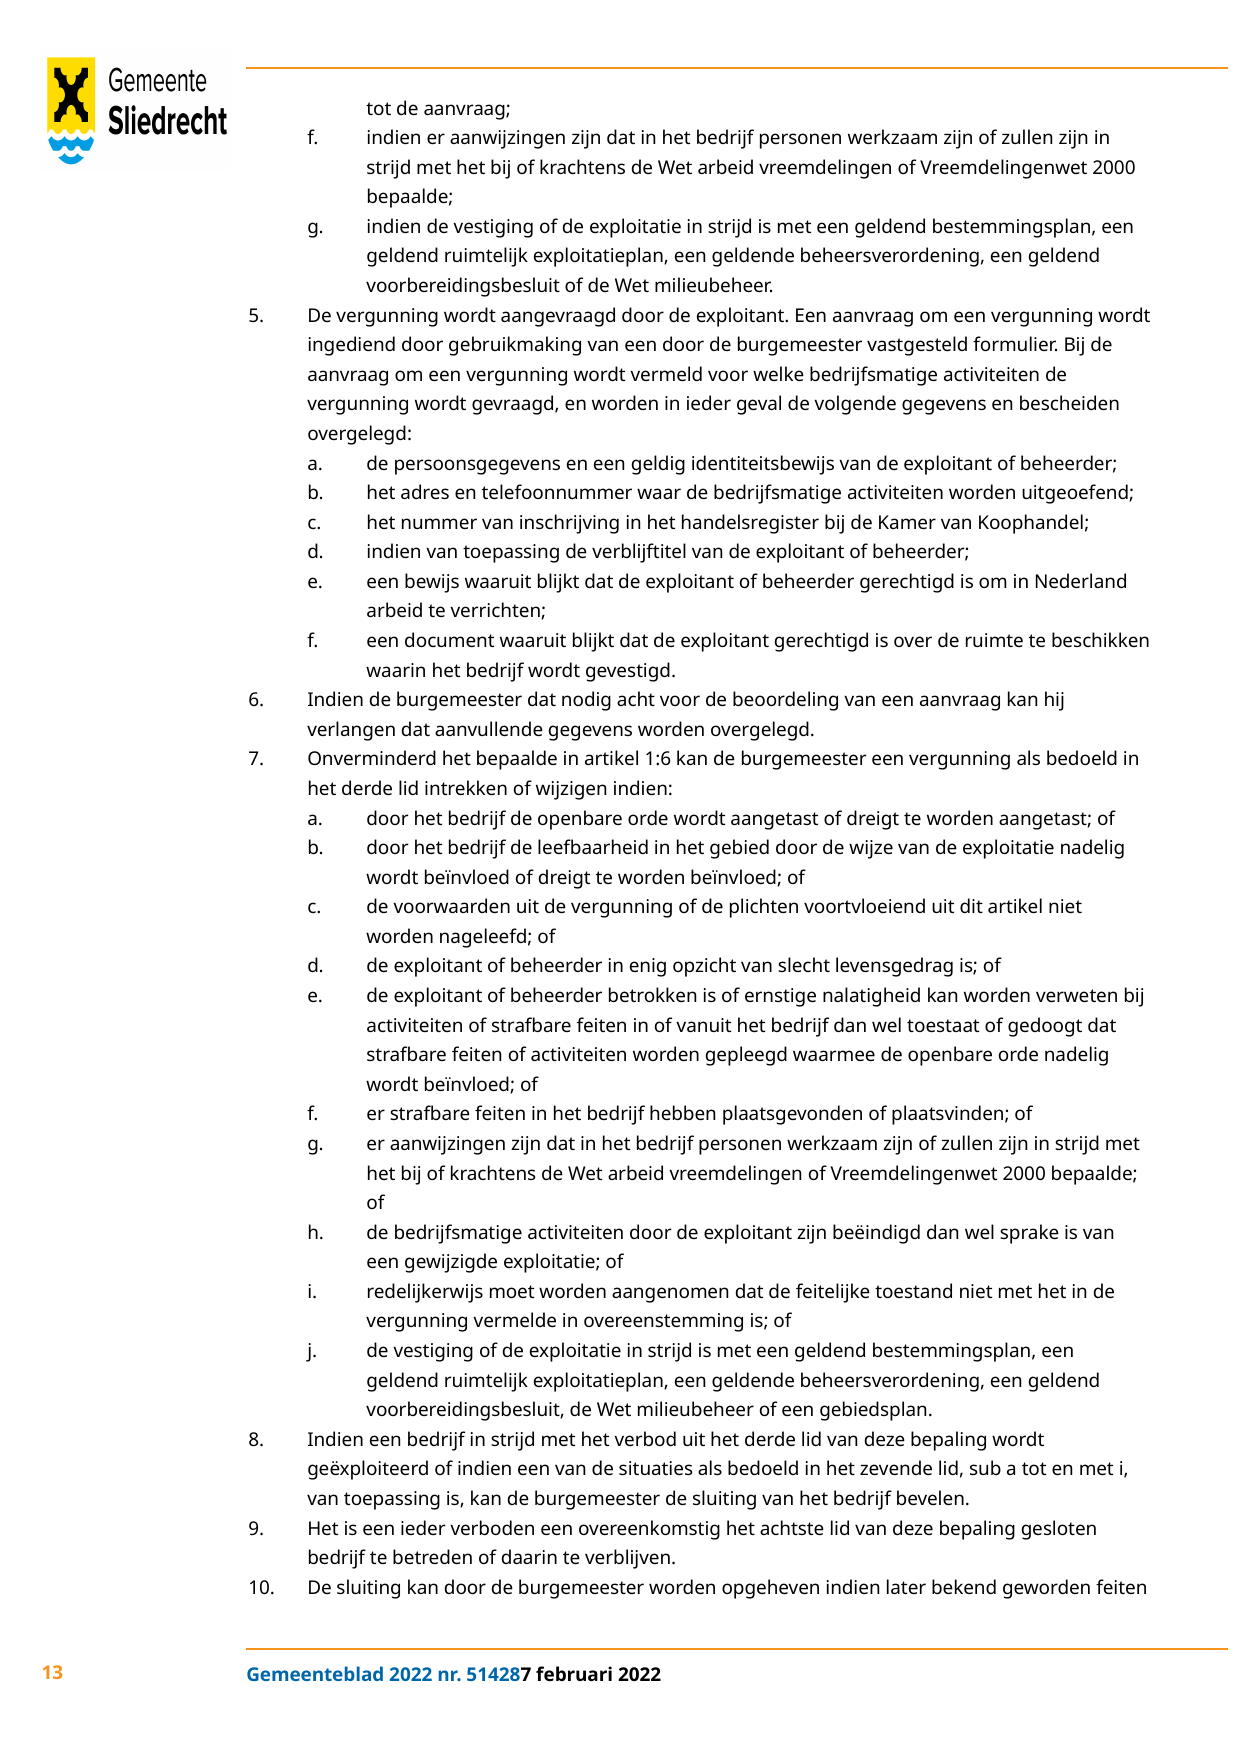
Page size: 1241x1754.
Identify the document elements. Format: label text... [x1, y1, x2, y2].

list de voorwaarden uit de vergunning of de plichten voortvloeiend uit dit artikel niet worden nageleefd; of [307, 893, 1152, 949]
list Indien een bedrijf in strijd met het verbod uit het derde lid van deze bepaling wordt geëxploiteerd of indien een van de situaties als bedoeld in het zevende lid, sub a tot en met i, van toepassing is, kan de burgemeester de sluiting van het bedrijf bevelen. [248, 1426, 1152, 1511]
list De vergunning wordt aangevraagd door de exploitant. Een aanvraag om een vergunning wordt ingediend door gebruikmaking van een door de burgemeester vastgesteld formulier. Bij de aanvraag om een vergunning wordt vermeld voor welke bedrijfsmatige activiteiten de vergunning wordt gevraagd, en worden in ieder geval de volgende gegevens en bescheiden overgelegd: [248, 302, 1152, 446]
list er aanwijzingen zijn dat in het bedrijf personen werkzaam zijn of zullen zijn in strijd met het bij of krachtens de Wet arbeid vreemdelingen of Vreemdelingenwet 2000 bepaalde; of [307, 1130, 1152, 1215]
list de bedrijfsmatige activiteiten door de exploitant zijn beëindigd dan wel sprake is van een gewijzigde exploitatie; of [307, 1219, 1152, 1274]
list De sluiting kan door de burgemeester worden opgeheven indien later bekend geworden feiten [248, 1574, 1152, 1600]
list de vestiging of de exploitatie in strijd is met een geldend bestemmingsplan, een geldend ruimtelijk exploitatieplan, een geldende beheersverordening, een geldend voorbereidingsbesluit, de Wet milieubeheer of een gebiedsplan. [307, 1337, 1152, 1422]
list Onverminderd het bepaalde in artikel 1:6 kan de burgemeester een vergunning als bedoeld in het derde lid intrekken of wijzigen indien: [248, 746, 1152, 801]
list het adres en telefoonnummer waar de bedrijfsmatige activiteiten worden uitgeoefend; [307, 479, 1152, 505]
list door het bedrijf de leefbaarheid in het gebied door de wijze van de exploitatie nadelig wordt beïnvloed of dreigt te worden beïnvloed; of [307, 834, 1152, 890]
list indien van toepassing de verblijftitel van de exploitant of beheerder; [307, 538, 1152, 564]
list Het is een ieder verboden een overeenkomstig het achtste lid van deze bepaling gesloten bedrijf te betreden of daarin te verblijven. [248, 1515, 1152, 1570]
list de exploitant of beheerder betrokken is of ernstige nalatigheid kan worden verweten bij activiteiten of strafbare feiten in of vanuit het bedrijf dan wel toestaat of gedoogt dat strafbare feiten of activiteiten worden gepleegd waarmee de openbare orde nadelig wordt beïnvloed; of [307, 982, 1152, 1097]
list de persoonsgegevens en een geldig identiteitsbewijs van de exploitant of beheerder; [307, 450, 1152, 476]
list indien de vestiging of de exploitatie in strijd is met een geldend bestemmingsplan, een geldend ruimtelijk exploitatieplan, een geldende beheersverordening, een geldend voorbereidingsbesluit of de Wet milieubeheer. [307, 213, 1152, 298]
list de exploitant of beheerder in enig opzicht van slecht levensgedrag is; of [307, 953, 1152, 978]
list het nummer van inschrijving in het handelsregister bij de Kamer van Koophandel; [307, 509, 1152, 535]
list redelijkerwijs moet worden aangenomen dat de feitelijke toestand niet met het in de vergunning vermelde in overeenstemming is; of [307, 1278, 1152, 1333]
list tot de aanvraag; [307, 95, 1152, 121]
list een bewijs waaruit blijkt dat de exploitant of beheerder gerechtigd is om in Nederland arbeid te verrichten; [307, 568, 1152, 623]
list door het bedrijf de openbare orde wordt aangetast of dreigt te worden aangetast; of [307, 805, 1152, 831]
list indien er aanwijzingen zijn dat in het bedrijf personen werkzaam zijn of zullen zijn in strijd met het bij of krachtens de Wet arbeid vreemdelingen of Vreemdelingenwet 2000 bepaalde; [307, 124, 1152, 209]
picture [41, 47, 231, 172]
list een document waaruit blijkt dat de exploitant gerechtigd is over de ruimte te beschikken waarin het bedrijf wordt gevestigd. [307, 627, 1152, 683]
list Indien de burgemeester dat nodig acht voor de beoordeling van een aanvraag kan hij verlangen dat aanvullende gegevens worden overgelegd. [248, 686, 1152, 742]
list er strafbare feiten in het bedrijf hebben plaatsgevonden of plaatsvinden; of [307, 1101, 1152, 1126]
